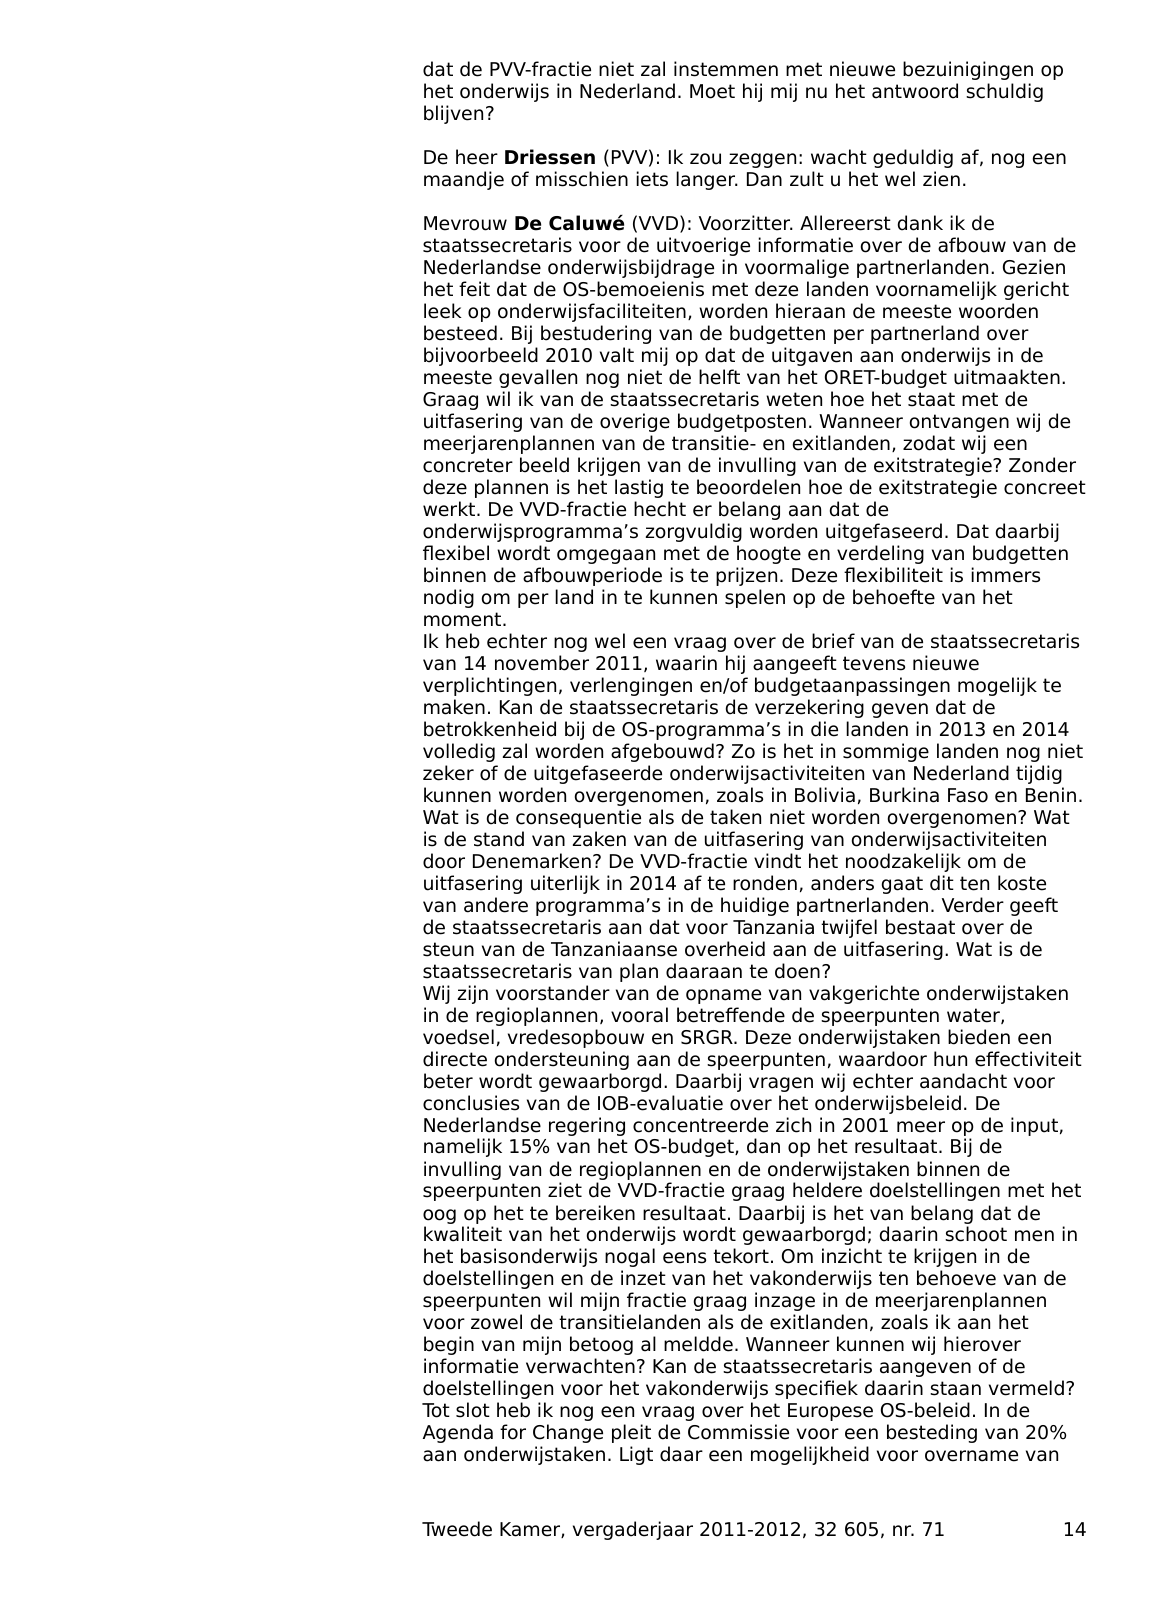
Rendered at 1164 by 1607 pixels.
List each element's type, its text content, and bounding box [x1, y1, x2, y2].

text Wij zijn voorstander van de opname van vakgerichte onderwijstaken in de regioplannen, vooral betreffende de speerpunten water, voedsel, vredesopbouw en SRGR. Deze onderwijstaken bieden een directe ondersteuning aan de speerpunten, waardoor hun effectiviteit beter wordt gewaarborgd. Daarbij vragen wij echter aandacht voor conclusies van de IOB-evaluatie over het onderwijsbeleid. De Nederlandse regering concentreerde zich in 2001 meer op de input, namelijk 15% van het OS-budget, dan op het resultaat. Bij de invulling van de regioplannen en de onderwijstaken binnen de speerpunten ziet de VVD-fractie graag heldere doelstellingen met het oog op het te bereiken resultaat. Daarbij is het van belang dat de kwaliteit van het onderwijs wordt gewaarborgd; daarin schoot men in het basisonderwijs nogal eens tekort. Om inzicht te krijgen in de doelstellingen en de inzet van het vakonderwijs ten behoeve van de speerpunten wil mijn fractie graag inzage in de meerjarenplannen voor zowel de transitielanden als de exitlanden, zoals ik aan het begin van mijn betoog al meldde. Wanneer kunnen wij hierover informatie verwachten? Kan de staatssecretaris aangeven of de doelstellingen voor het vakonderwijs specifiek daarin staan vermeld? [422, 983, 1087, 1400]
text dat de PVV-fractie niet zal instemmen met nieuwe bezuinigingen op het onderwijs in Nederland. Moet hij mij nu het antwoord schuldig blijven? [422, 59, 1087, 125]
text Graag wil ik van de staatssecretaris weten hoe het staat met de uitfasering van de overige budgetposten. Wanneer ontvangen wij de meerjarenplannen van de transitie- en exitlanden, zodat wij een concreter beeld krijgen van de invulling van de exitstrategie? Zonder deze plannen is het lastig te beoordelen hoe de exitstrategie concreet werkt. De VVD-fractie hecht er belang aan dat de onderwijsprogramma’s zorgvuldig worden uitgefaseerd. Dat daarbij flexibel wordt omgegaan met de hoogte en verdeling van budgetten binnen de afbouwperiode is te prijzen. Deze flexibiliteit is immers nodig om per land in te kunnen spelen op de behoefte van het moment. [422, 389, 1087, 631]
text De heer Driessen (PVV): Ik zou zeggen: wacht geduldig af, nog een maandje of misschien iets langer. Dan zult u het wel zien. [422, 147, 1087, 191]
text Ik heb echter nog wel een vraag over de brief van de staatssecretaris van 14 november 2011, waarin hij aangeeft tevens nieuwe verplichtingen, verlengingen en/of budgetaanpassingen mogelijk te maken. Kan de staatssecretaris de verzekering geven dat de betrokkenheid bij de OS-programma’s in die landen in 2013 en 2014 volledig zal worden afgebouwd? Zo is het in sommige landen nog niet zeker of de uitgefaseerde onderwijsactiviteiten van Nederland tijdig kunnen worden overgenomen, zoals in Bolivia, Burkina Faso en Benin. Wat is de consequentie als de taken niet worden overgenomen? Wat is de stand van zaken van de uitfasering van onderwijsactiviteiten door Denemarken? De VVD-fractie vindt het noodzakelijk om de uitfasering uiterlijk in 2014 af te ronden, anders gaat dit ten koste van andere programma’s in de huidige partnerlanden. Verder geeft de staatssecretaris aan dat voor Tanzania twijfel bestaat over de steun van de Tanzaniaanse overheid aan de uitfasering. Wat is de staatssecretaris van plan daaraan te doen? [422, 631, 1087, 983]
text Tot slot heb ik nog een vraag over het Europese OS-beleid. In de Agenda for Change pleit de Commissie voor een besteding van 20% aan onderwijstaken. Ligt daar een mogelijkheid voor overname van [422, 1400, 1087, 1466]
text Mevrouw De Caluwé (VVD): Voorzitter. Allereerst dank ik de staatssecretaris voor de uitvoerige informatie over de afbouw van de Nederlandse onderwijsbijdrage in voormalige partnerlanden. Gezien het feit dat de OS-bemoeienis met deze landen voornamelijk gericht leek op onderwijsfaciliteiten, worden hieraan de meeste woorden besteed. Bij bestudering van de budgetten per partnerland over bijvoorbeeld 2010 valt mij op dat de uitgaven aan onderwijs in de meeste gevallen nog niet de helft van het ORET-budget uitmaakten. [422, 213, 1087, 389]
